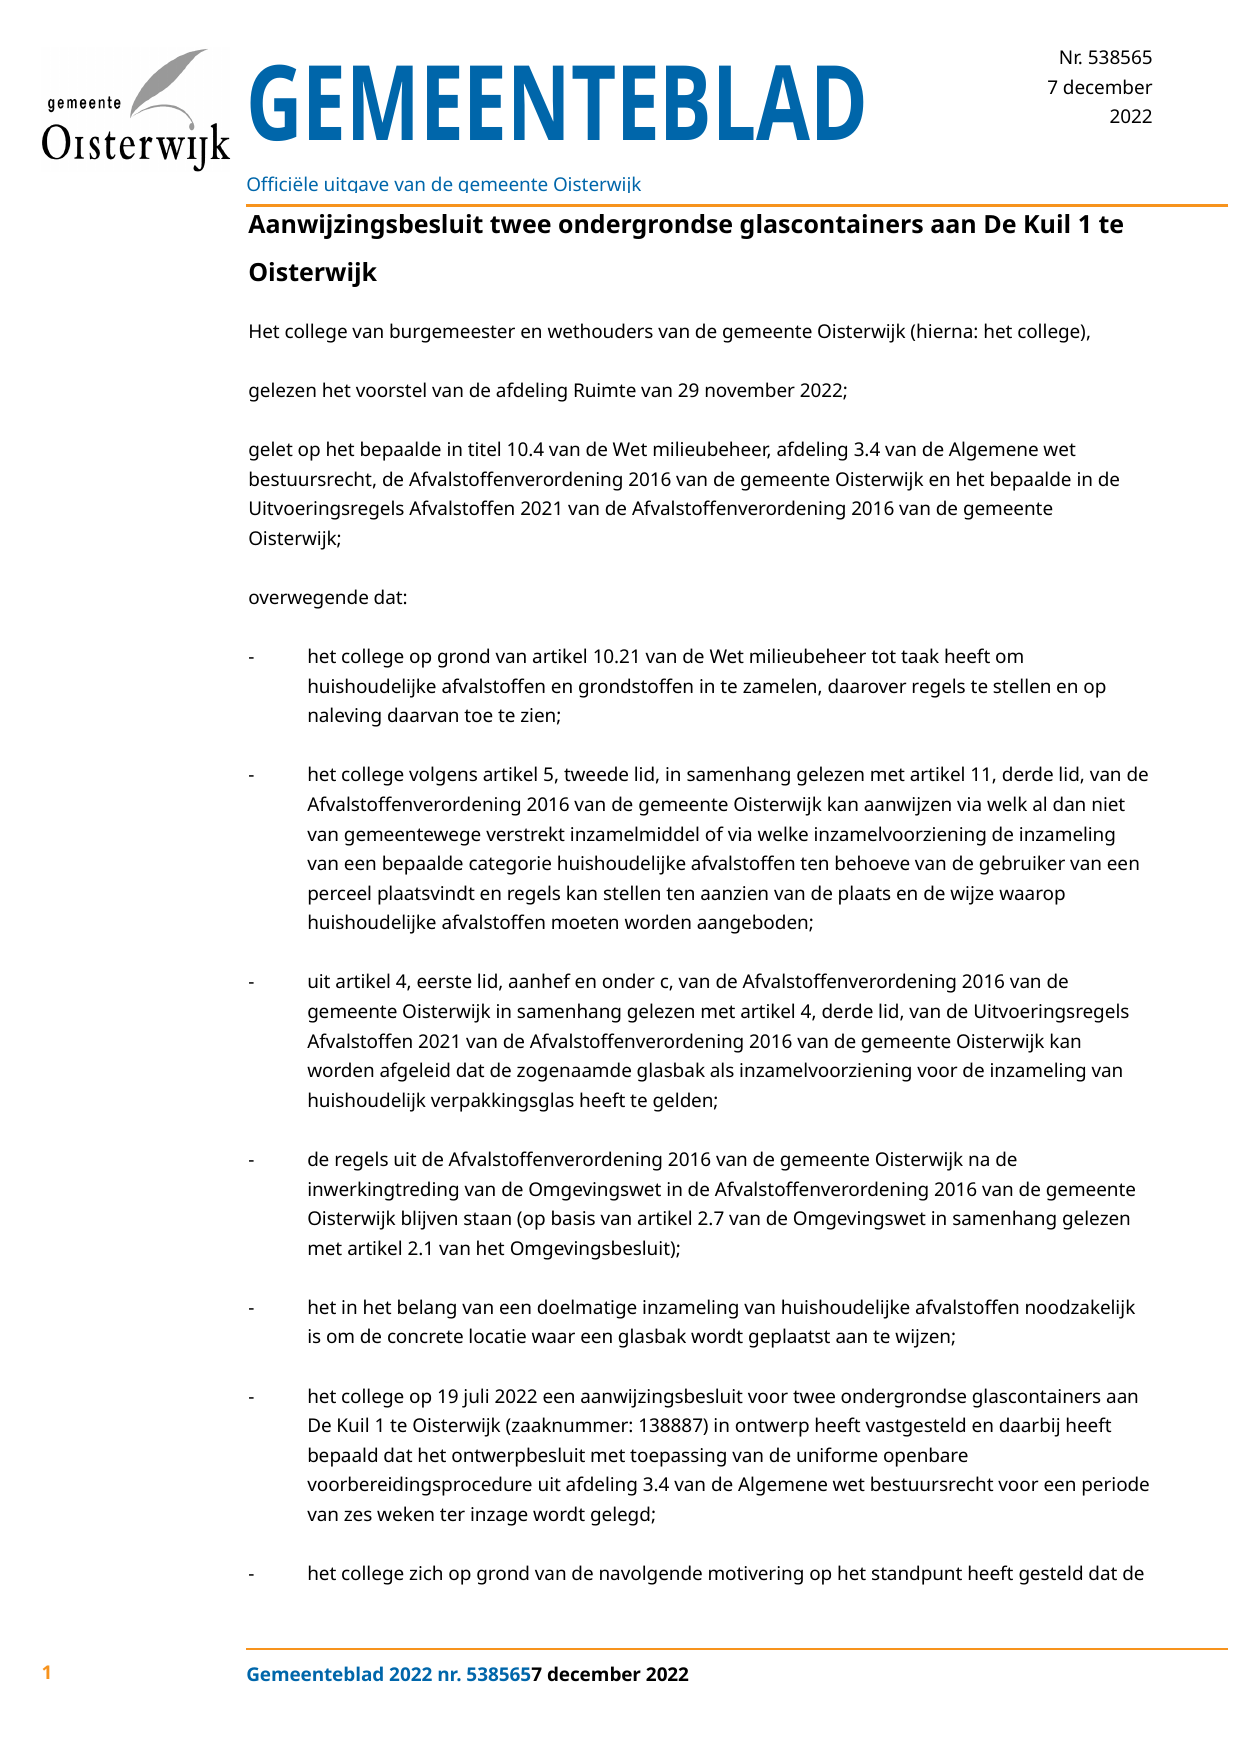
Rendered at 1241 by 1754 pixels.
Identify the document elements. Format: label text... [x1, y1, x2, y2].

text Aanwijzingsbesluit twee ondergrondse glascontainers aan De Kuil 1 te Oisterwijk [248, 207, 1152, 288]
text gelet op het bepaalde in titel 10.4 van de Wet milieubeheer, afdeling 3.4 van de Algemene wet bestuursrecht, de Afvalstoffenverordening 2016 van de gemeente Oisterwijk en het bepaalde in de Uitvoeringsregels Afvalstoffen 2021 van de Afvalstoffenverordening 2016 van de gemeente Oisterwijk; [248, 436, 1152, 551]
text Het college van burgemeester en wethouders van de gemeente Oisterwijk (hierna: het college), [248, 318, 1152, 344]
list het college op grond van artikel 10.21 van de Wet milieubeheer tot taak heeft om huishoudelijke afvalstoffen en grondstoffen in te zamelen, daarover regels te stellen en op naleving daarvan toe te zien; [248, 643, 1152, 728]
list het college zich op grond van de navolgende motivering op het standpunt heeft gesteld dat de [248, 1560, 1152, 1586]
text overwegende dat: [248, 584, 1152, 610]
list de regels uit de Afvalstoffenverordening 2016 van de gemeente Oisterwijk na de inwerkingtreding van de Omgevingswet in de Afvalstoffenverordening 2016 van de gemeente Oisterwijk blijven staan (op basis van artikel 2.7 van de Omgevingswet in samenhang gelezen met artikel 2.1 van het Omgevingsbesluit); [248, 1146, 1152, 1261]
list het college op 19 juli 2022 een aanwijzingsbesluit voor twee ondergrondse glascontainers aan De Kuil 1 te Oisterwijk (zaaknummer: 138887) in ontwerp heeft vastgesteld en daarbij heeft bepaald dat het ontwerpbesluit met toepassing van de uniforme openbare voorbereidingsprocedure uit afdeling 3.4 van de Algemene wet bestuursrecht voor een periode van zes weken ter inzage wordt gelegd; [248, 1383, 1152, 1527]
text gelezen het voorstel van de afdeling Ruimte van 29 november 2022; [248, 377, 1152, 403]
picture [41, 47, 231, 172]
list het college volgens artikel 5, tweede lid, in samenhang gelezen met artikel 11, derde lid, van de Afvalstoffenverordening 2016 van de gemeente Oisterwijk kan aanwijzen via welk al dan niet van gemeentewege verstrekt inzamelmiddel of via welke inzamelvoorziening de inzameling van een bepaalde categorie huishoudelijke afvalstoffen ten behoeve van de gebruiker van een perceel plaatsvindt en regels kan stellen ten aanzien van de plaats en de wijze waarop huishoudelijke afvalstoffen moeten worden aangeboden; [248, 762, 1152, 935]
list uit artikel 4, eerste lid, aanhef en onder c, van de Afvalstoffenverordening 2016 van de gemeente Oisterwijk in samenhang gelezen met artikel 4, derde lid, van de Uitvoeringsregels Afvalstoffen 2021 van de Afvalstoffenverordening 2016 van de gemeente Oisterwijk kan worden afgeleid dat de zogenaamde glasbak als inzamelvoorziening voor de inzameling van huishoudelijk verpakkingsglas heeft te gelden; [248, 969, 1152, 1113]
list het in het belang van een doelmatige inzameling van huishoudelijke afvalstoffen noodzakelijk is om de concrete locatie waar een glasbak wordt geplaatst aan te wijzen; [248, 1294, 1152, 1349]
